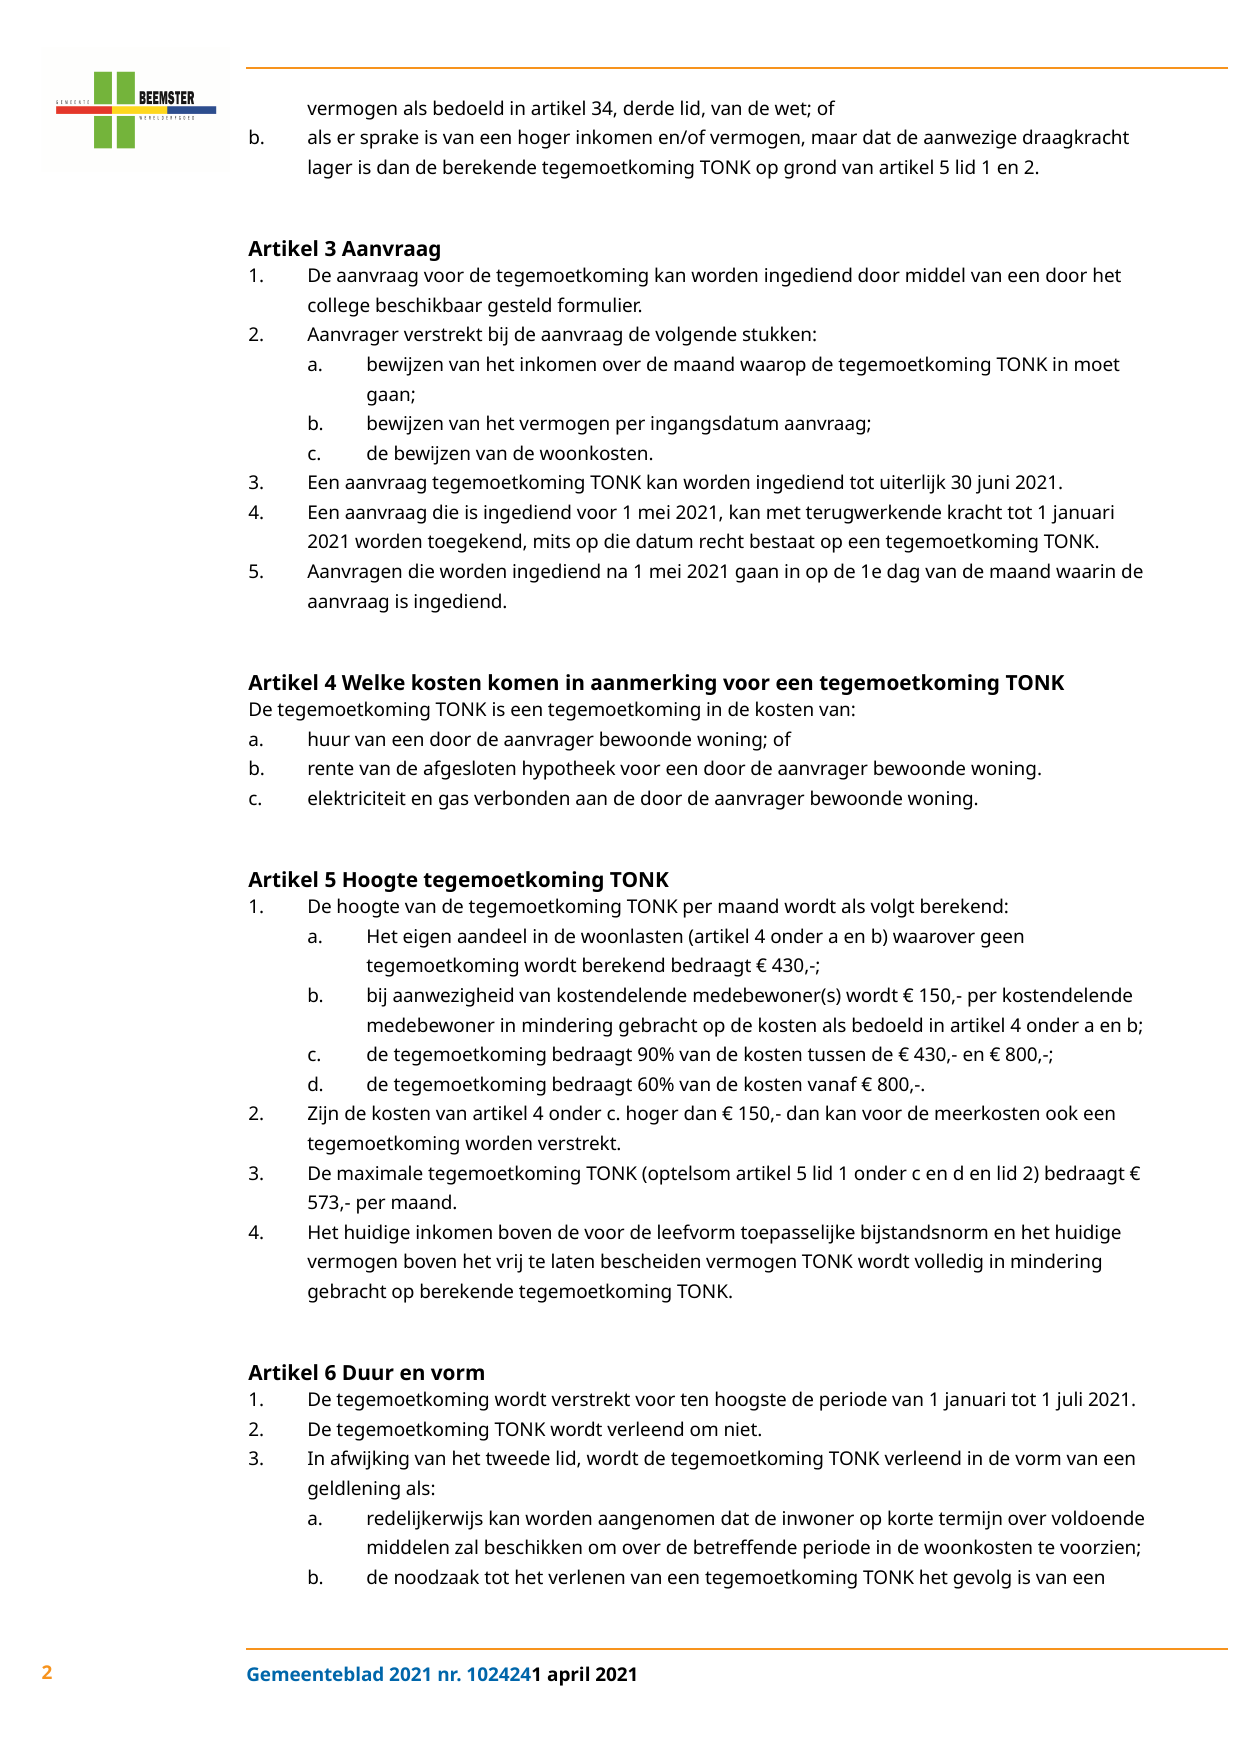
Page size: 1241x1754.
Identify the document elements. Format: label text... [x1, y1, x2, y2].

list redelijkerwijs kan worden aangenomen dat de inwoner op korte termijn over voldoende middelen zal beschikken om over de betreffende periode in de woonkosten te voorzien; [307, 1505, 1152, 1560]
list elektriciteit en gas verbonden aan de door de aanvrager bewoonde woning. [248, 785, 1152, 811]
list De tegemoetkoming TONK wordt verleend om niet. [248, 1416, 1152, 1442]
list rente van de afgesloten hypotheek voor een door de aanvrager bewoonde woning. [248, 755, 1152, 781]
list Een aanvraag tegemoetkoming TONK kan worden ingediend tot uiterlijk 30 juni 2021. [248, 469, 1152, 495]
text Artikel 3 Aanvraag [248, 234, 1152, 262]
list vermogen als bedoeld in artikel 34, derde lid, van de wet; of [248, 95, 1152, 121]
list huur van een door de aanvrager bewoonde woning; of [248, 726, 1152, 752]
list Aanvragen die worden ingediend na 1 mei 2021 gaan in op de 1e dag van de maand waarin de aanvraag is ingediend. [248, 558, 1152, 613]
list bewijzen van het inkomen over de maand waarop de tegemoetkoming TONK in moet gaan; [307, 351, 1152, 406]
list Het huidige inkomen boven de voor de leefvorm toepasselijke bijstandsnorm en het huidige vermogen boven het vrij te laten bescheiden vermogen TONK wordt volledig in mindering gebracht op berekende tegemoetkoming TONK. [248, 1219, 1152, 1304]
list Een aanvraag die is ingediend voor 1 mei 2021, kan met terugwerkende kracht tot 1 januari 2021 worden toegekend, mits op die datum recht bestaat op een tegemoetkoming TONK. [248, 499, 1152, 554]
list de bewijzen van de woonkosten. [307, 440, 1152, 466]
picture [41, 47, 231, 172]
text De tegemoetkoming TONK is een tegemoetkoming in de kosten van: [248, 696, 1152, 722]
text Artikel 4 Welke kosten komen in aanmerking voor een tegemoetkoming TONK [248, 668, 1152, 696]
list Het eigen aandeel in de woonlasten (artikel 4 onder a en b) waarover geen tegemoetkoming wordt berekend bedraagt € 430,-; [307, 923, 1152, 978]
list De aanvraag voor de tegemoetkoming kan worden ingediend door middel van een door het college beschikbaar gesteld formulier. [248, 262, 1152, 318]
list In afwijking van het tweede lid, wordt de tegemoetkoming TONK verleend in de vorm van een geldlening als: [248, 1446, 1152, 1501]
list Zijn de kosten van artikel 4 onder c. hoger dan € 150,- dan kan voor de meerkosten ook een tegemoetkoming worden verstrekt. [248, 1101, 1152, 1156]
text Artikel 6 Duur en vorm [248, 1358, 1152, 1386]
list als er sprake is van een hoger inkomen en/of vermogen, maar dat de aanwezige draagkracht lager is dan de berekende tegemoetkoming TONK op grond van artikel 5 lid 1 en 2. [248, 124, 1152, 180]
list Aanvrager verstrekt bij de aanvraag de volgende stukken: [248, 322, 1152, 347]
list bewijzen van het vermogen per ingangsdatum aanvraag; [307, 410, 1152, 436]
list de noodzaak tot het verlenen van een tegemoetkoming TONK het gevolg is van een [307, 1564, 1152, 1590]
list De tegemoetkoming wordt verstrekt voor ten hoogste de periode van 1 januari tot 1 juli 2021. [248, 1386, 1152, 1412]
text Artikel 5 Hoogte tegemoetkoming TONK [248, 865, 1152, 893]
list bij aanwezigheid van kostendelende medebewoner(s) wordt € 150,- per kostendelende medebewoner in mindering gebracht op de kosten als bedoeld in artikel 4 onder a en b; [307, 982, 1152, 1037]
list De maximale tegemoetkoming TONK (optelsom artikel 5 lid 1 onder c en d en lid 2) bedraagt € 573,- per maand. [248, 1160, 1152, 1215]
list de tegemoetkoming bedraagt 60% van de kosten vanaf € 800,-. [307, 1071, 1152, 1097]
list de tegemoetkoming bedraagt 90% van de kosten tussen de € 430,- en € 800,-; [307, 1041, 1152, 1067]
list De hoogte van de tegemoetkoming TONK per maand wordt als volgt berekend: [248, 893, 1152, 919]
